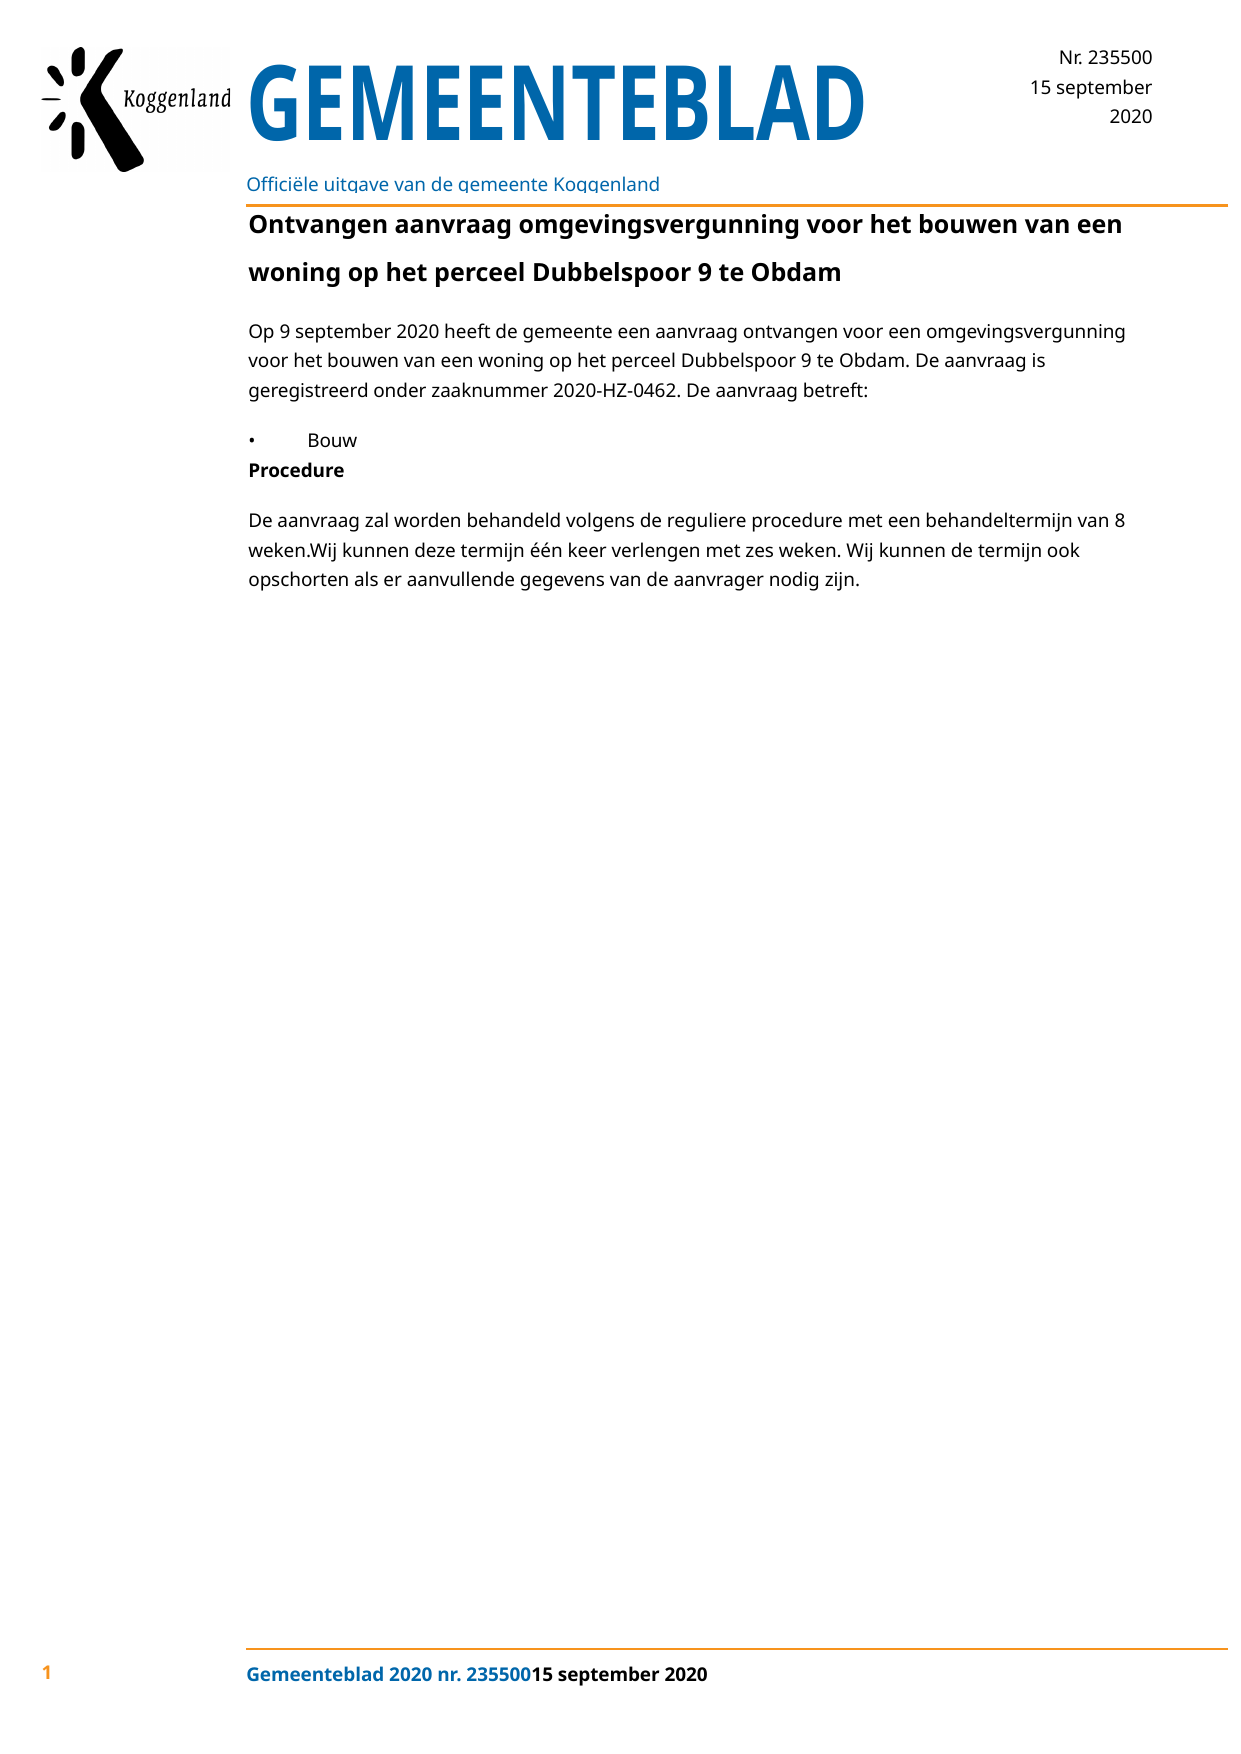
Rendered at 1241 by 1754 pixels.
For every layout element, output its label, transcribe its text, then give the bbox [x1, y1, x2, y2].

text Op 9 september 2020 heeft de gemeente een aanvraag ontvangen voor een omgevingsvergunning voor het bouwen van een woning op het perceel Dubbelspoor 9 te Obdam. De aanvraag is geregistreerd onder zaaknummer 2020-HZ-0462. De aanvraag betreft: [248, 318, 1152, 403]
list Bouw [248, 427, 1152, 453]
picture [41, 47, 231, 172]
text De aanvraag zal worden behandeld volgens de reguliere procedure met een behandeltermijn van 8 weken.Wij kunnen deze termijn één keer verlengen met zes weken. Wij kunnen de termijn ook opschorten als er aanvullende gegevens van de aanvrager nodig zijn. [248, 507, 1152, 592]
text Procedure [248, 457, 1152, 483]
text Ontvangen aanvraag omgevingsvergunning voor het bouwen van een woning op het perceel Dubbelspoor 9 te Obdam [248, 207, 1152, 288]
